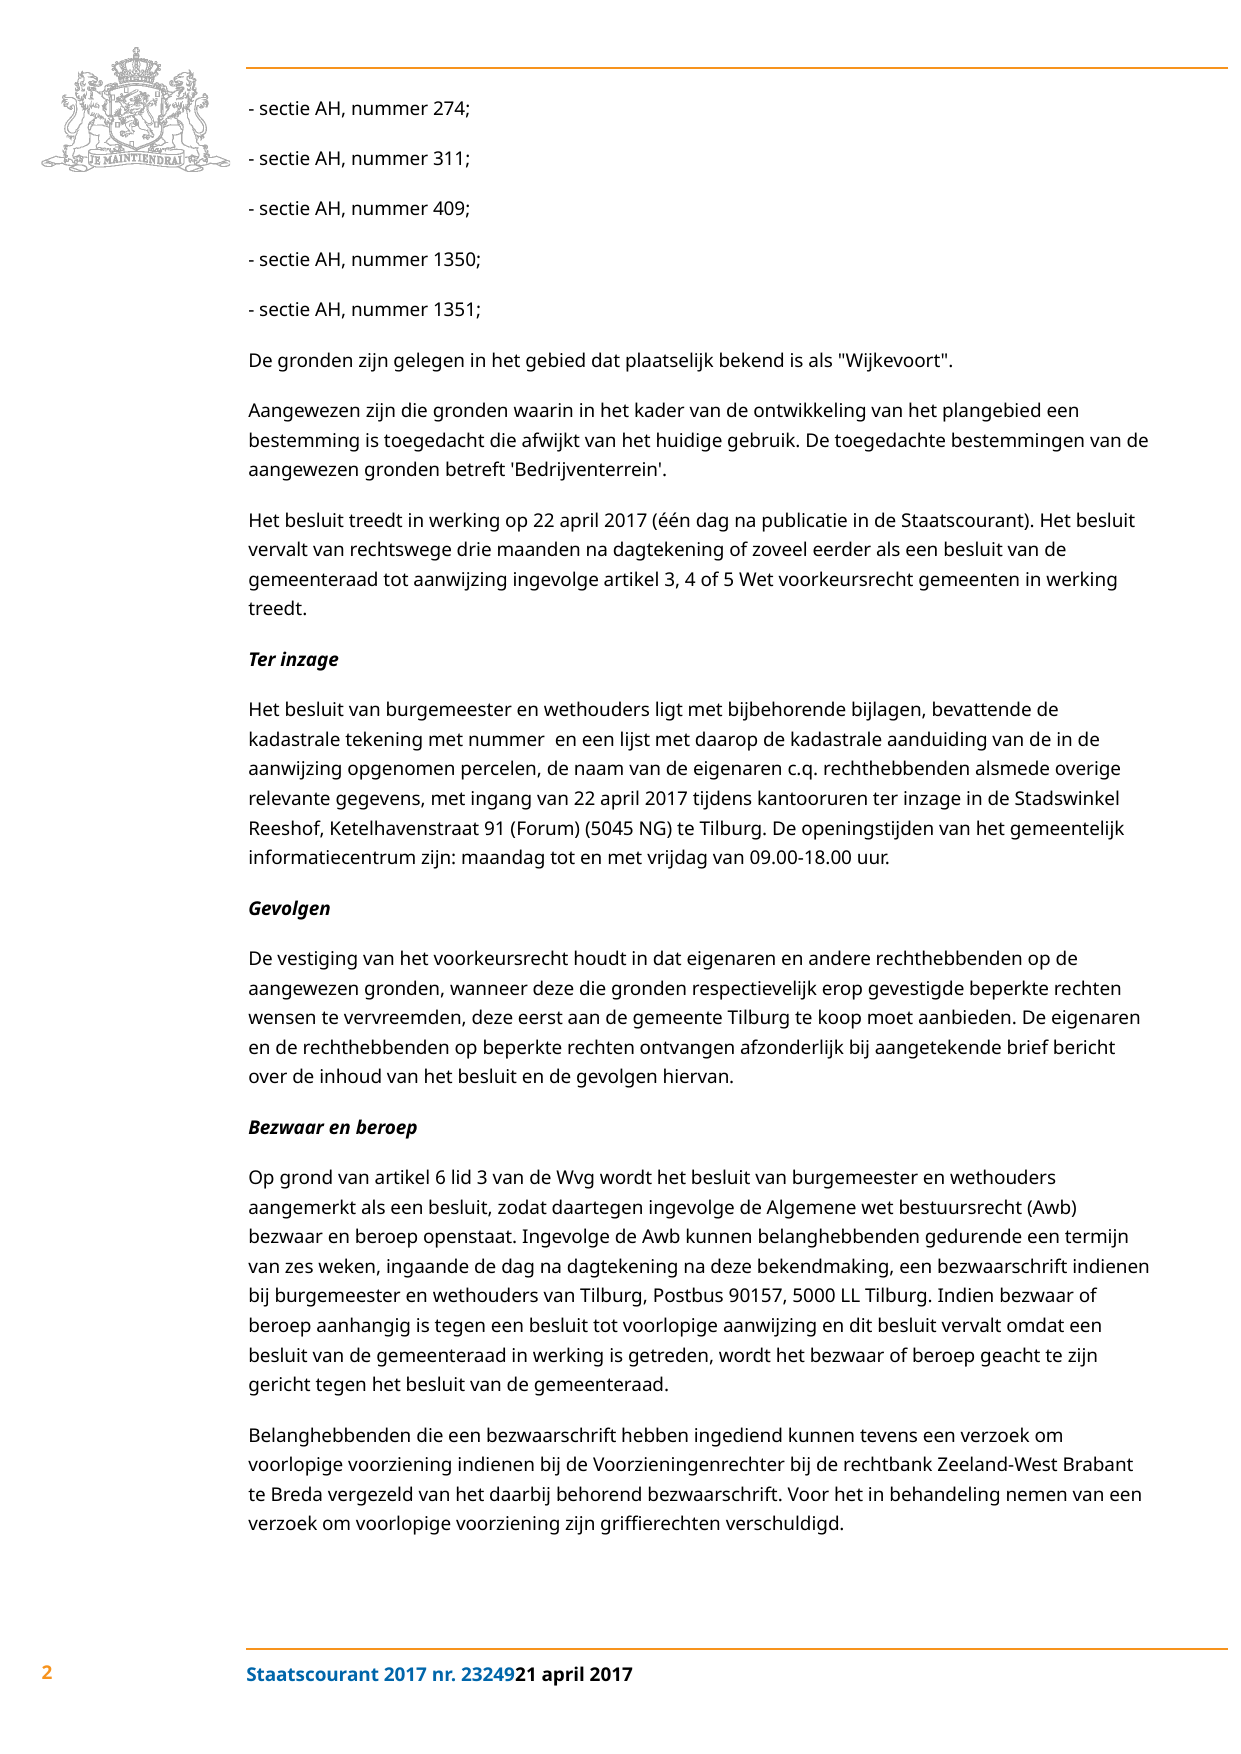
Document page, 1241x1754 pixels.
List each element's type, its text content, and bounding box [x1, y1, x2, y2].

text Het besluit treedt in werking op 22 april 2017 (één dag na publicatie in de Staatscourant). Het besluit vervalt van rechtswege drie maanden na dagtekening of zoveel eerder als een besluit van de gemeenteraad tot aanwijzing ingevolge artikel 3, 4 of 5 Wet voorkeursrecht gemeenten in werking treedt. [248, 507, 1152, 621]
text De vestiging van het voorkeursrecht houdt in dat eigenaren en andere rechthebbenden op de aangewezen gronden, wanneer deze die gronden respectievelijk erop gevestigde beperkte rechten wensen te vervreemden, deze eerst aan de gemeente Tilburg te koop moet aanbieden. De eigenaren en de rechthebbenden op beperkte rechten ontvangen afzonderlijk bij aangetekende brief bericht over de inhoud van het besluit en de gevolgen hiervan. [248, 945, 1152, 1089]
text - sectie AH, nummer 274; [248, 95, 1152, 121]
text Ter inzage [248, 646, 1152, 672]
text Gevolgen [248, 895, 1152, 921]
text Aangewezen zijn die gronden waarin in het kader van de ontwikkeling van het plangebied een bestemming is toegedacht die afwijkt van het huidige gebruik. De toegedachte bestemmingen van de aangewezen gronden betreft 'Bedrijventerrein'. [248, 397, 1152, 482]
text Het besluit van burgemeester en wethouders ligt met bijbehorende bijlagen, bevattende de kadastrale tekening met nummer en een lijst met daarop de kadastrale aanduiding van de in de aanwijzing opgenomen percelen, de naam van de eigenaren c.q. rechthebbenden alsmede overige relevante gegevens, met ingang van 22 april 2017 tijdens kantooruren ter inzage in de Stadswinkel Reeshof, Ketelhavenstraat 91 (Forum) (5045 NG) te Tilburg. De openingstijden van het gemeentelijk informatiecentrum zijn: maandag tot en met vrijdag van 09.00-18.00 uur. [248, 696, 1152, 870]
text - sectie AH, nummer 409; [248, 196, 1152, 221]
text - sectie AH, nummer 1351; [248, 296, 1152, 322]
text - sectie AH, nummer 1350; [248, 246, 1152, 272]
text Belanghebbenden die een bezwaarschrift hebben ingediend kunnen tevens een verzoek om voorlopige voorziening indienen bij de Voorzieningenrechter bij de rechtbank Zeeland-West Brabant te Breda vergezeld van het daarbij behorend bezwaarschrift. Voor het in behandeling nemen van een verzoek om voorlopige voorziening zijn griffierechten verschuldigd. [248, 1422, 1152, 1536]
text Bezwaar en beroep [248, 1114, 1152, 1140]
text De gronden zijn gelegen in het gebied dat plaatselijk bekend is als "Wijkevoort". [248, 347, 1152, 373]
text - sectie AH, nummer 311; [248, 145, 1152, 171]
picture [41, 47, 231, 172]
text Op grond van artikel 6 lid 3 van de Wvg wordt het besluit van burgemeester en wethouders aangemerkt als een besluit, zodat daartegen ingevolge de Algemene wet bestuursrecht (Awb) bezwaar en beroep openstaat. Ingevolge de Awb kunnen belanghebbenden gedurende een termijn van zes weken, ingaande de dag na dagtekening na deze bekendmaking, een bezwaarschrift indienen bij burgemeester en wethouders van Tilburg, Postbus 90157, 5000 LL Tilburg. Indien bezwaar of beroep aanhangig is tegen een besluit tot voorlopige aanwijzing en dit besluit vervalt omdat een besluit van de gemeenteraad in werking is getreden, wordt het bezwaar of beroep geacht te zijn gericht tegen het besluit van de gemeenteraad. [248, 1164, 1152, 1397]
